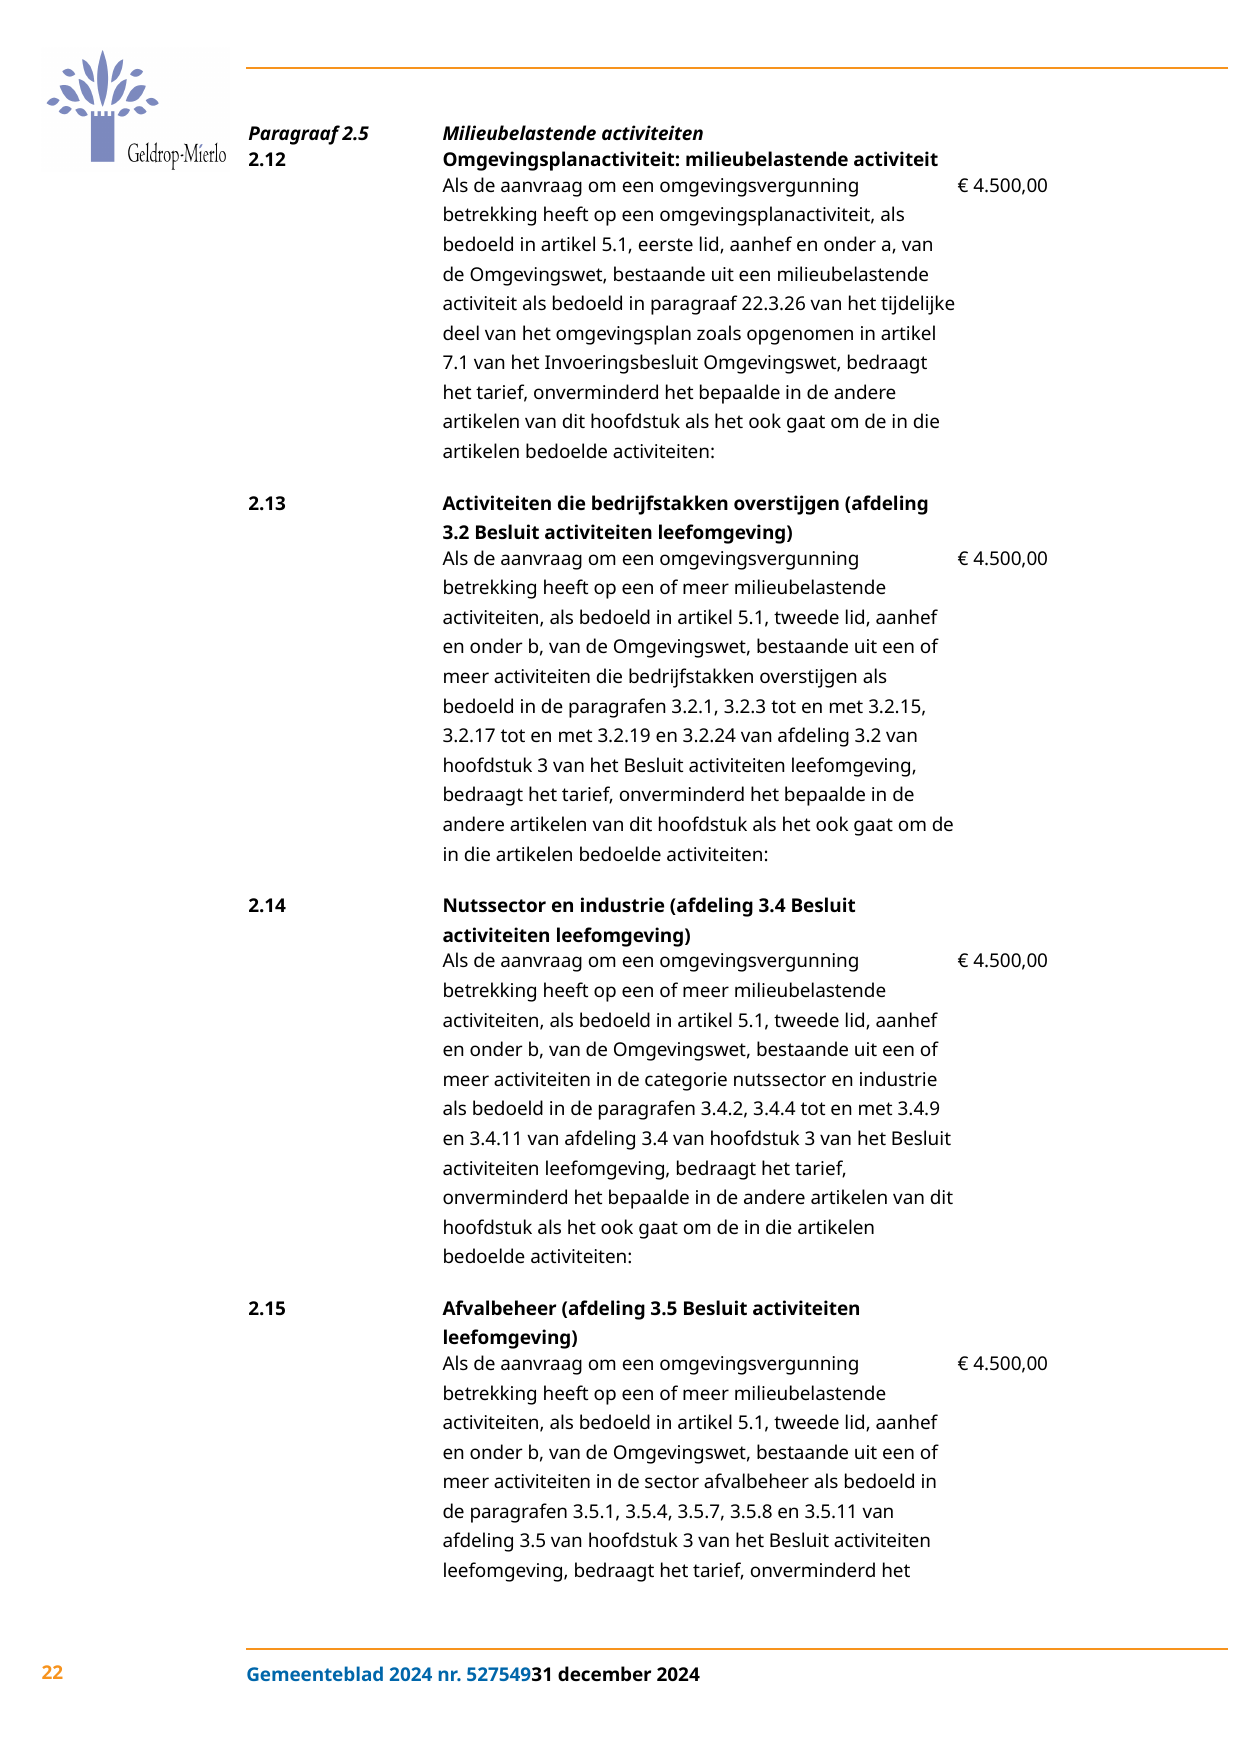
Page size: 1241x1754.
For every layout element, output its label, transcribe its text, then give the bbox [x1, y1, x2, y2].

table_cell € 4.500,00 [958, 948, 1152, 1269]
table_cell 2.12 [248, 146, 442, 172]
table_cell [958, 146, 1152, 172]
table_cell Als de aanvraag om een omgevingsvergunning betrekking heeft op een omgevingsplanactiviteit, als bedoeld in artikel 5.1, eerste lid, aanhef en onder a, van de Omgevingswet, bestaande uit een milieubelastende activiteit als bedoeld in paragraaf 22.3.26 van het tijdelijke deel van het omgevingsplan zoals opgenomen in artikel 7.1 van het Invoeringsbesluit Omgevingswet, bedraagt het tarief, onverminderd het bepaalde in de andere artikelen van dit hoofdstuk als het ook gaat om de in die artikelen bedoelde activiteiten: [442, 172, 957, 464]
table_cell € 4.500,00 [958, 545, 1152, 867]
table_cell [248, 1350, 442, 1583]
table_cell [958, 121, 1152, 146]
table_cell [958, 95, 1152, 121]
table_cell Paragraaf 2.5 [248, 121, 442, 146]
table_cell [248, 867, 442, 892]
table_cell Afvalbeheer (afdeling 3.5 Besluit activiteiten leefomgeving) [442, 1295, 957, 1350]
table_cell [442, 464, 957, 490]
table_cell 2.14 [248, 892, 442, 948]
table_cell [958, 1269, 1152, 1295]
table_cell [958, 1295, 1152, 1350]
table_cell [442, 1269, 957, 1295]
table_cell Als de aanvraag om een omgevingsvergunning betrekking heeft op een of meer milieubelastende activiteiten, als bedoeld in artikel 5.1, tweede lid, aanhef en onder b, van de Omgevingswet, bestaande uit een of meer activiteiten in de categorie nutssector en industrie als bedoeld in de paragrafen 3.4.2, 3.4.4 tot en met 3.4.9 en 3.4.11 van afdeling 3.4 van hoofdstuk 3 van het Besluit activiteiten leefomgeving, bedraagt het tarief, onverminderd het bepaalde in de andere artikelen van dit hoofdstuk als het ook gaat om de in die artikelen bedoelde activiteiten: [442, 948, 957, 1269]
table_cell [248, 1269, 442, 1295]
table_cell [958, 490, 1152, 545]
table_cell [958, 892, 1152, 948]
table_cell [442, 867, 957, 892]
table_cell Activiteiten die bedrijfstakken overstijgen (afdeling 3.2 Besluit activiteiten leefomgeving) [442, 490, 957, 545]
table_cell [248, 464, 442, 490]
table_cell [248, 545, 442, 867]
picture [41, 47, 231, 172]
table_cell 2.15 [248, 1295, 442, 1350]
table_cell Als de aanvraag om een omgevingsvergunning betrekking heeft op een of meer milieubelastende activiteiten, als bedoeld in artikel 5.1, tweede lid, aanhef en onder b, van de Omgevingswet, bestaande uit een of meer activiteiten in de sector afvalbeheer als bedoeld in de paragrafen 3.5.1, 3.5.4, 3.5.7, 3.5.8 en 3.5.11 van afdeling 3.5 van hoofdstuk 3 van het Besluit activiteiten leefomgeving, bedraagt het tarief, onverminderd het [442, 1350, 957, 1583]
table_cell Milieubelastende activiteiten [442, 121, 957, 146]
table_cell Nutssector en industrie (afdeling 3.4 Besluit activiteiten leefomgeving) [442, 892, 957, 948]
table_cell [958, 464, 1152, 490]
table_cell [958, 867, 1152, 892]
table_cell [248, 95, 442, 121]
table_cell [442, 95, 957, 121]
table_cell [248, 172, 442, 464]
table_cell € 4.500,00 [958, 172, 1152, 464]
table_cell Omgevingsplanactiviteit: milieubelastende activiteit [442, 146, 957, 172]
table_cell Als de aanvraag om een omgevingsvergunning betrekking heeft op een of meer milieubelastende activiteiten, als bedoeld in artikel 5.1, tweede lid, aanhef en onder b, van de Omgevingswet, bestaande uit een of meer activiteiten die bedrijfstakken overstijgen als bedoeld in de paragrafen 3.2.1, 3.2.3 tot en met 3.2.15, 3.2.17 tot en met 3.2.19 en 3.2.24 van afdeling 3.2 van hoofdstuk 3 van het Besluit activiteiten leefomgeving, bedraagt het tarief, onverminderd het bepaalde in de andere artikelen van dit hoofdstuk als het ook gaat om de in die artikelen bedoelde activiteiten: [442, 545, 957, 867]
table_cell € 4.500,00 [958, 1350, 1152, 1583]
table_cell 2.13 [248, 490, 442, 545]
table_cell [248, 948, 442, 1269]
